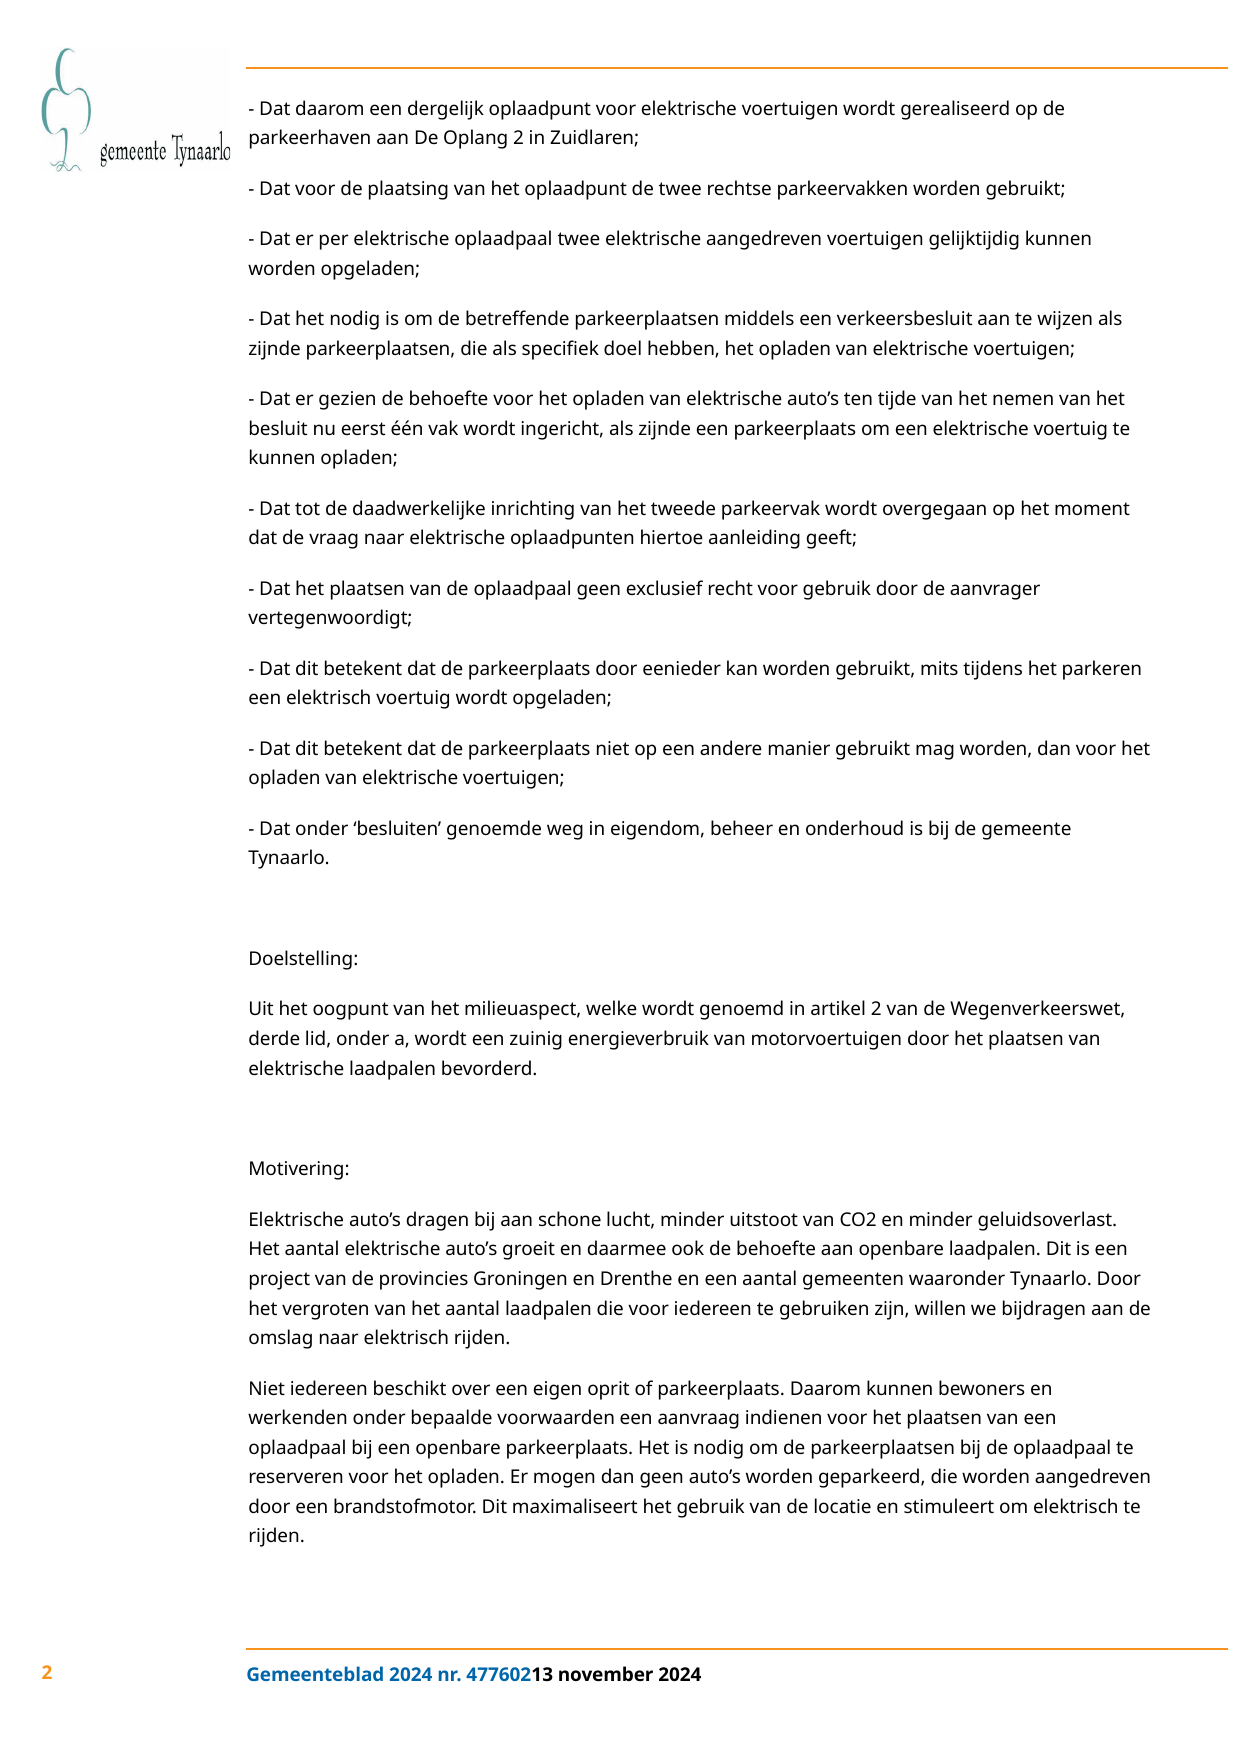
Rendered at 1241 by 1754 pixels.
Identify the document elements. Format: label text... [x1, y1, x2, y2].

text Uit het oogpunt van het milieuaspect, welke wordt genoemd in artikel 2 van de Wegenverkeerswet, derde lid, onder a, wordt een zuinig energieverbruik van motorvoertuigen door het plaatsen van elektrische laadpalen bevorderd. [248, 996, 1152, 1081]
text - Dat er gezien de behoefte voor het opladen van elektrische auto’s ten tijde van het nemen van het besluit nu eerst één vak wordt ingericht, als zijnde een parkeerplaats om een elektrische voertuig te kunnen opladen; [248, 385, 1152, 470]
picture [41, 47, 231, 172]
text - Dat het nodig is om de betreffende parkeerplaatsen middels een verkeersbesluit aan te wijzen als zijnde parkeerplaatsen, die als specifiek doel hebben, het opladen van elektrische voertuigen; [248, 305, 1152, 361]
text Niet iedereen beschikt over een eigen oprit of parkeerplaats. Daarom kunnen bewoners en werkenden onder bepaalde voorwaarden een aanvraag indienen voor het plaatsen van een oplaadpaal bij een openbare parkeerplaats. Het is nodig om de parkeerplaatsen bij de oplaadpaal te reserveren voor het opladen. Er mogen dan geen auto’s worden geparkeerd, die worden aangedreven door een brandstofmotor. Dit maximaliseert het gebruik van de locatie en stimuleert om elektrisch te rijden. [248, 1375, 1152, 1548]
text - Dat onder ‘besluiten’ genoemde weg in eigendom, beheer en onderhoud is bij de gemeente Tynaarlo. [248, 815, 1152, 870]
text - Dat het plaatsen van de oplaadpaal geen exclusief recht voor gebruik door de aanvrager vertegenwoordigt; [248, 575, 1152, 630]
text Elektrische auto’s dragen bij aan schone lucht, minder uitstoot van CO2 en minder geluidsoverlast. Het aantal elektrische auto’s groeit en daarmee ook de behoefte aan openbare laadpalen. Dit is een project van de provincies Groningen en Drenthe en een aantal gemeenten waaronder Tynaarlo. Door het vergroten van het aantal laadpalen die voor iedereen te gebruiken zijn, willen we bijdragen aan de omslag naar elektrisch rijden. [248, 1206, 1152, 1350]
text - Dat daarom een dergelijk oplaadpunt voor elektrische voertuigen wordt gerealiseerd op de parkeerhaven aan De Oplang 2 in Zuidlaren; [248, 95, 1152, 150]
text - Dat dit betekent dat de parkeerplaats niet op een andere manier gebruikt mag worden, dan voor het opladen van elektrische voertuigen; [248, 735, 1152, 790]
text - Dat dit betekent dat de parkeerplaats door eenieder kan worden gebruikt, mits tijdens het parkeren een elektrisch voertuig wordt opgeladen; [248, 655, 1152, 710]
text - Dat er per elektrische oplaadpaal twee elektrische aangedreven voertuigen gelijktijdig kunnen worden opgeladen; [248, 225, 1152, 281]
text Motivering: [248, 1156, 1152, 1181]
text Doelstelling: [248, 945, 1152, 971]
text - Dat voor de plaatsing van het oplaadpunt de twee rechtse parkeervakken worden gebruikt; [248, 175, 1152, 201]
text - Dat tot de daadwerkelijke inrichting van het tweede parkeervak wordt overgegaan op het moment dat de vraag naar elektrische oplaadpunten hiertoe aanleiding geeft; [248, 495, 1152, 550]
